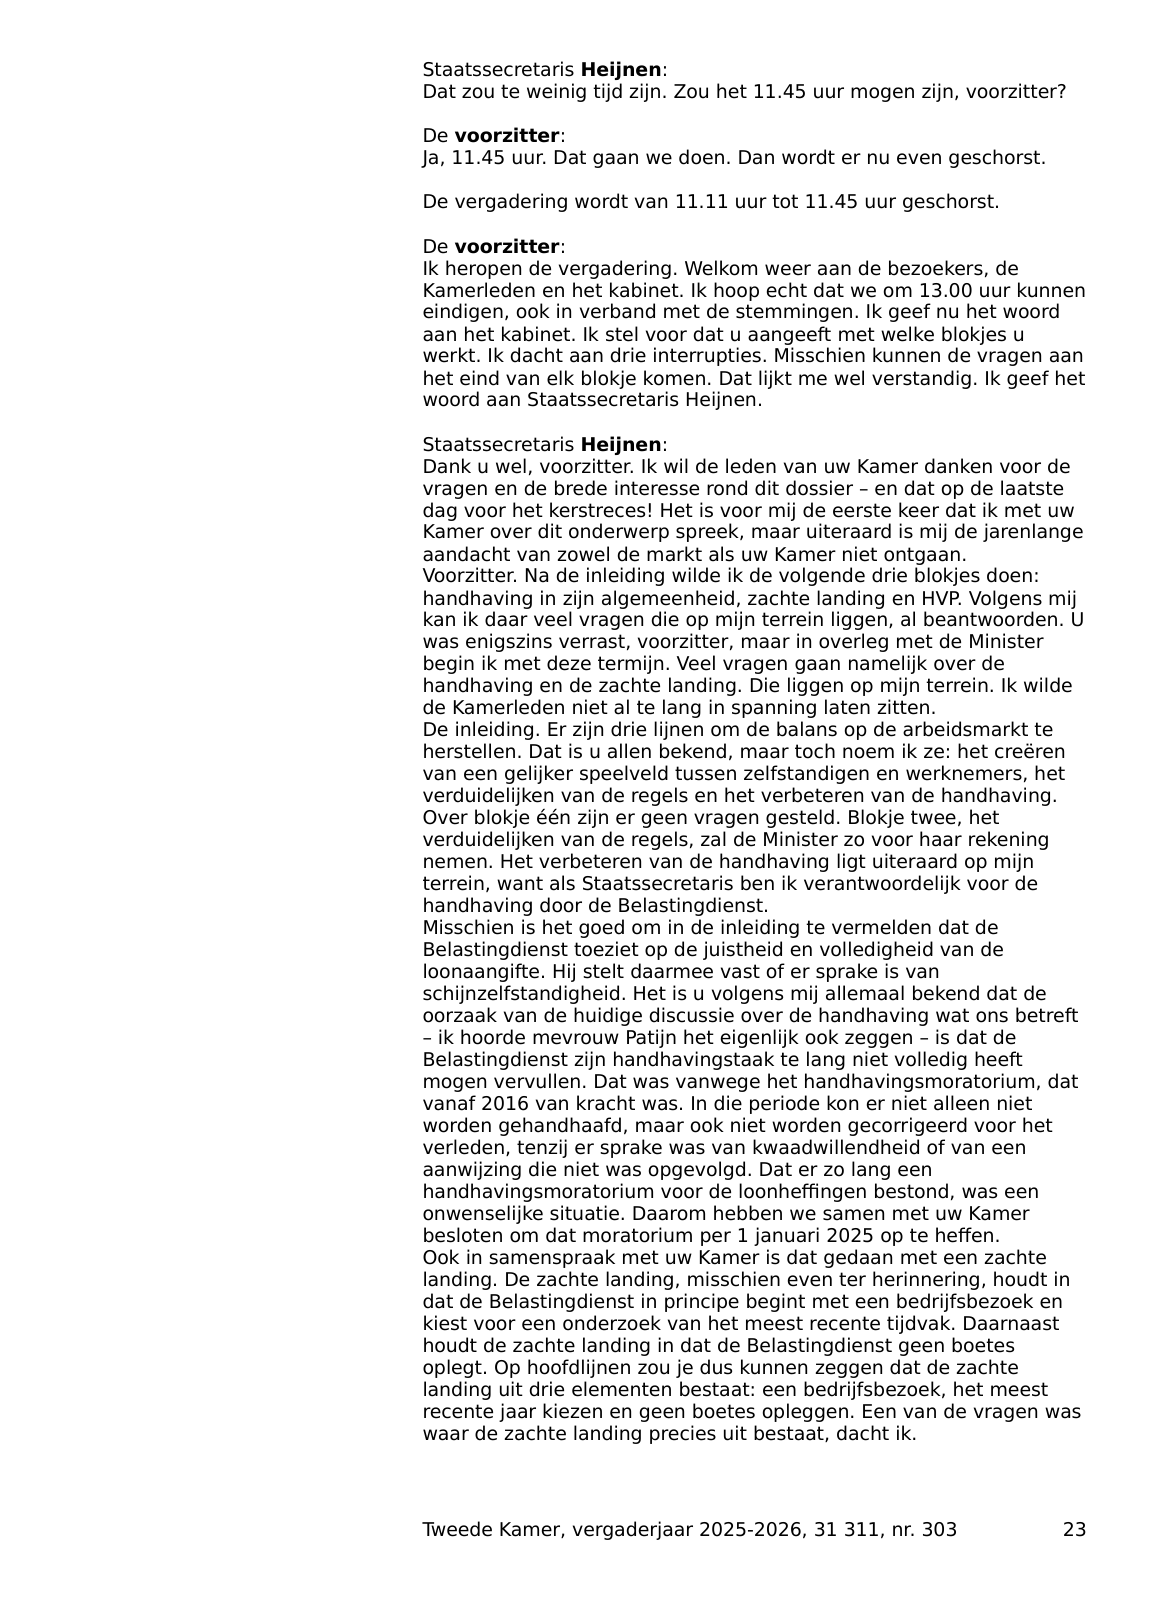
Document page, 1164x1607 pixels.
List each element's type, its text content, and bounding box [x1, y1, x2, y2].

text De voorzitter: [422, 236, 1087, 257]
text Ook in samenspraak met uw Kamer is dat gedaan met een zachte landing. De zachte landing, misschien even ter herinnering, houdt in dat de Belastingdienst in principe begint met een bedrijfsbezoek en kiest voor een onderzoek van het meest recente tijdvak. Daarnaast houdt de zachte landing in dat de Belastingdienst geen boetes oplegt. Op hoofdlijnen zou je dus kunnen zeggen dat de zachte landing uit drie elementen bestaat: een bedrijfsbezoek, het meest recente jaar kiezen en geen boetes opleggen. Een van de vragen was waar de zachte landing precies uit bestaat, dacht ik. [422, 1247, 1087, 1444]
text De voorzitter: [422, 125, 1087, 147]
text Ik heropen de vergadering. Welkom weer aan de bezoekers, de Kamerleden en het kabinet. Ik hoop echt dat we om 13.00 uur kunnen eindigen, ook in verband met de stemmingen. Ik geef nu het woord aan het kabinet. Ik stel voor dat u aangeeft met welke blokjes u werkt. Ik dacht aan drie interrupties. Misschien kunnen de vragen aan het eind van elk blokje komen. Dat lijkt me wel verstandig. Ik geef het woord aan Staatssecretaris Heijnen. [422, 257, 1087, 411]
text Staatssecretaris Heijnen: [422, 433, 1087, 456]
text De vergadering wordt van 11.11 uur tot 11.45 uur geschorst. [422, 191, 1087, 213]
text Dat zou te weinig tijd zijn. Zou het 11.45 uur mogen zijn, voorzitter? [422, 81, 1087, 103]
text Dank u wel, voorzitter. Ik wil de leden van uw Kamer danken voor de vragen en de brede interesse rond dit dossier – en dat op de laatste dag voor het kerstreces! Het is voor mij de eerste keer dat ik met uw Kamer over dit onderwerp spreek, maar uiteraard is mij de jarenlange aandacht van zowel de markt als uw Kamer niet ontgaan. [422, 456, 1087, 565]
text Misschien is het goed om in de inleiding te vermelden dat de Belastingdienst toeziet op de juistheid en volledigheid van de loonaangifte. Hij stelt daarmee vast of er sprake is van schijnzelfstandigheid. Het is u volgens mij allemaal bekend dat de oorzaak van de huidige discussie over de handhaving wat ons betreft – ik hoorde mevrouw Patijn het eigenlijk ook zeggen – is dat de Belastingdienst zijn handhavingstaak te lang niet volledig heeft mogen vervullen. Dat was vanwege het handhavingsmoratorium, dat vanaf 2016 van kracht was. In die periode kon er niet alleen niet worden gehandhaafd, maar ook niet worden gecorrigeerd voor het verleden, tenzij er sprake was van kwaadwillendheid of van een aanwijzing die niet was opgevolgd. Dat er zo lang een handhavingsmoratorium voor de loonheffingen bestond, was een onwenselijke situatie. Daarom hebben we samen met uw Kamer besloten om dat moratorium per 1 januari 2025 op te heffen. [422, 917, 1087, 1247]
text Ja, 11.45 uur. Dat gaan we doen. Dan wordt er nu even geschorst. [422, 147, 1087, 169]
text Voorzitter. Na de inleiding wilde ik de volgende drie blokjes doen: handhaving in zijn algemeenheid, zachte landing en HVP. Volgens mij kan ik daar veel vragen die op mijn terrein liggen, al beantwoorden. U was enigszins verrast, voorzitter, maar in overleg met de Minister begin ik met deze termijn. Veel vragen gaan namelijk over de handhaving en de zachte landing. Die liggen op mijn terrein. Ik wilde de Kamerleden niet al te lang in spanning laten zitten. [422, 565, 1087, 719]
text Staatssecretaris Heijnen: [422, 59, 1087, 81]
text De inleiding. Er zijn drie lijnen om de balans op de arbeidsmarkt te herstellen. Dat is u allen bekend, maar toch noem ik ze: het creëren van een gelijker speelveld tussen zelfstandigen en werknemers, het verduidelijken van de regels en het verbeteren van de handhaving. Over blokje één zijn er geen vragen gesteld. Blokje twee, het verduidelijken van de regels, zal de Minister zo voor haar rekening nemen. Het verbeteren van de handhaving ligt uiteraard op mijn terrein, want als Staatssecretaris ben ik verantwoordelijk voor de handhaving door de Belastingdienst. [422, 719, 1087, 917]
